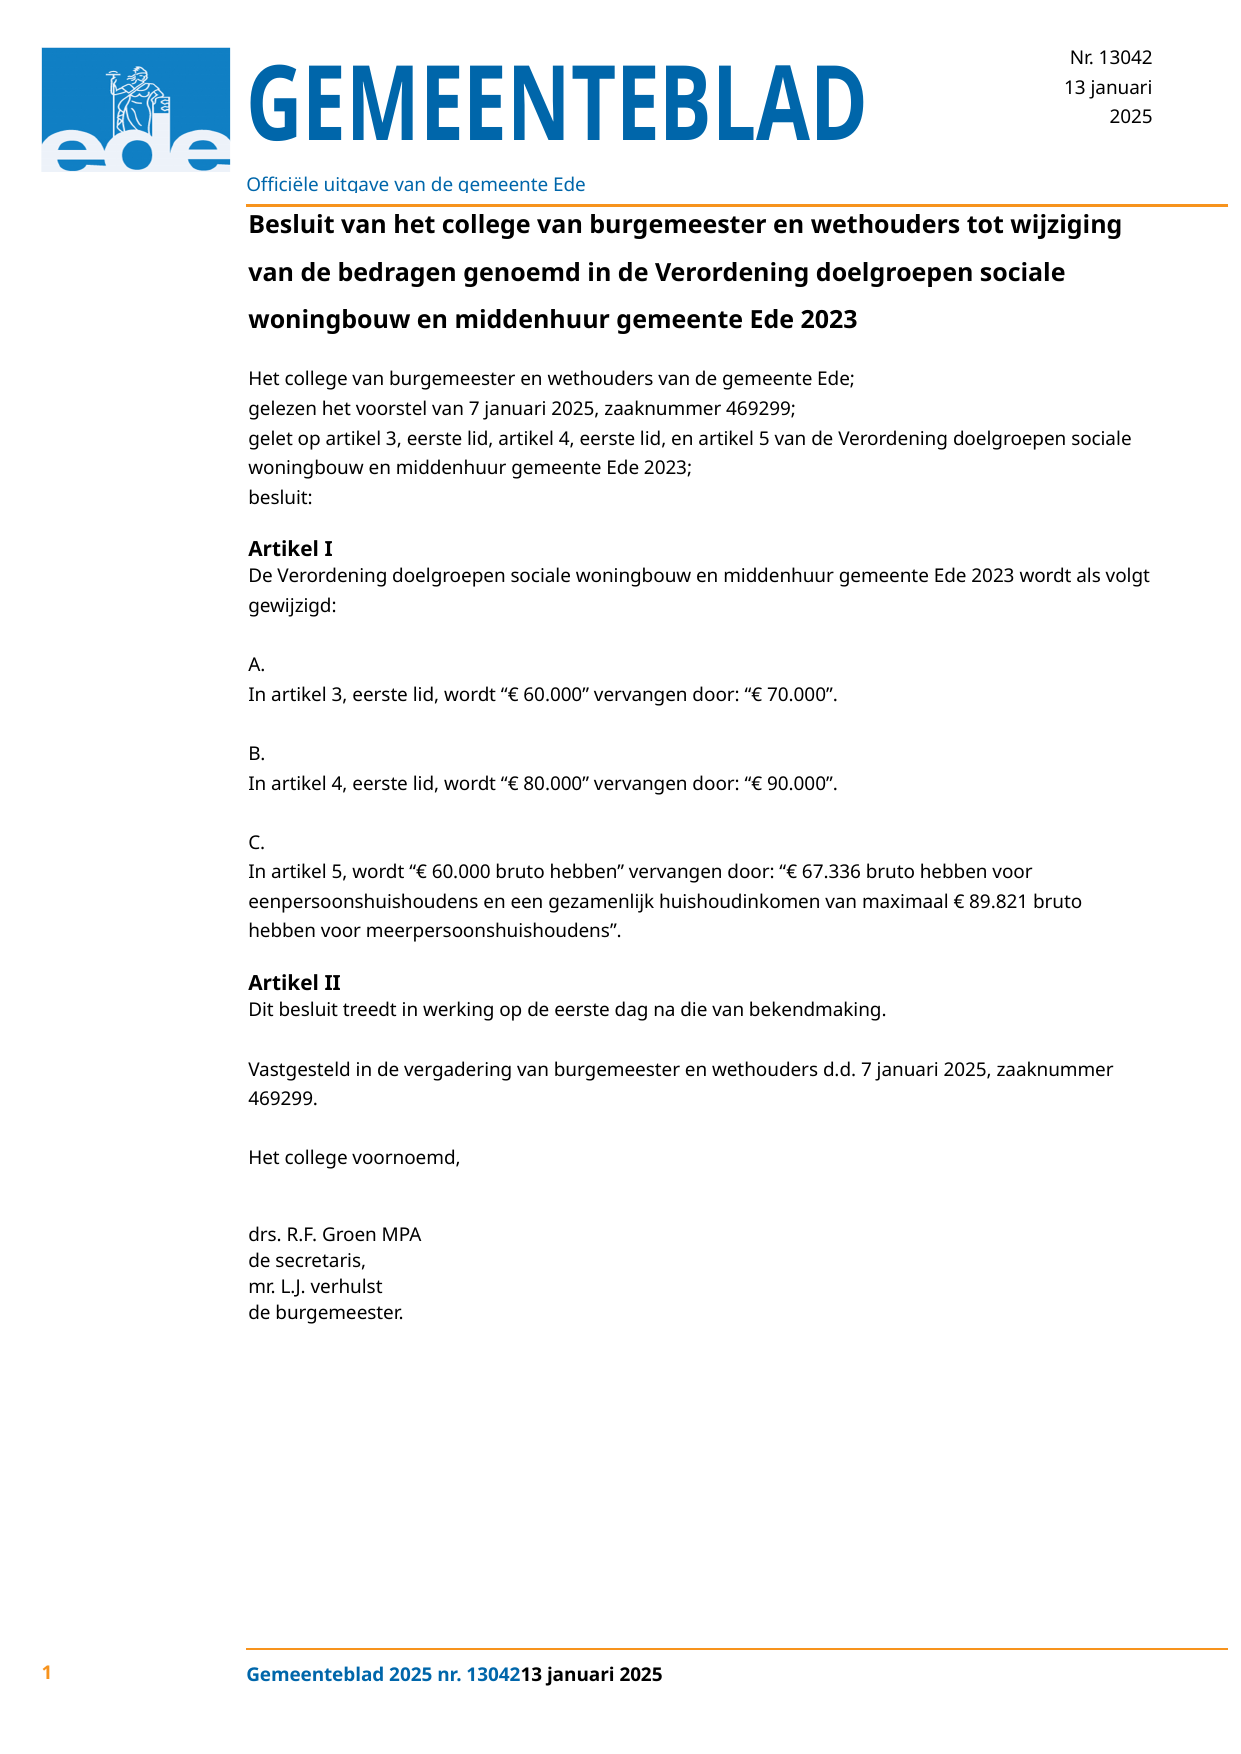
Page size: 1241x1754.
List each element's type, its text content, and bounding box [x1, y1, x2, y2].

text de secretaris, [248, 1247, 1152, 1273]
text De Verordening doelgroepen sociale woningbouw en middenhuur gemeente Ede 2023 wordt als volgt gewijzigd: [248, 563, 1152, 618]
text C. [248, 829, 1152, 855]
text Dit besluit treedt in werking op de eerste dag na die van bekendmaking. [248, 997, 1152, 1022]
text Artikel II [248, 968, 1152, 997]
text In artikel 4, eerste lid, wordt “€ 80.000” vervangen door: “€ 90.000”. [248, 770, 1152, 796]
text besluit: [248, 484, 1152, 509]
picture [41, 47, 231, 172]
text de burgemeester. [248, 1299, 1152, 1324]
text In artikel 5, wordt “€ 60.000 bruto hebben” vervangen door: “€ 67.336 bruto hebben voor eenpersoonshuishoudens en een gezamenlijk huishoudinkomen van maximaal € 89.821 bruto hebben voor meerpersoonshuishoudens”. [248, 858, 1152, 943]
text gelet op artikel 3, eerste lid, artikel 4, eerste lid, en artikel 5 van de Verordening doelgroepen sociale woningbouw en middenhuur gemeente Ede 2023; [248, 425, 1152, 480]
text B. [248, 740, 1152, 766]
text Artikel I [248, 534, 1152, 563]
text A. [248, 651, 1152, 677]
text Besluit van het college van burgemeester en wethouders tot wijziging van de bedragen genoemd in de Verordening doelgroepen sociale woningbouw en middenhuur gemeente Ede 2023 [248, 207, 1152, 336]
text drs. R.F. Groen MPA [248, 1222, 1152, 1247]
text Het college voornoemd, [248, 1144, 1152, 1170]
text gelezen het voorstel van 7 januari 2025, zaaknummer 469299; [248, 395, 1152, 421]
text mr. L.J. verhulst [248, 1273, 1152, 1299]
text Vastgesteld in de vergadering van burgemeester en wethouders d.d. 7 januari 2025, zaaknummer 469299. [248, 1056, 1152, 1111]
text In artikel 3, eerste lid, wordt “€ 60.000” vervangen door: “€ 70.000”. [248, 681, 1152, 707]
text Het college van burgemeester en wethouders van de gemeente Ede; [248, 366, 1152, 391]
